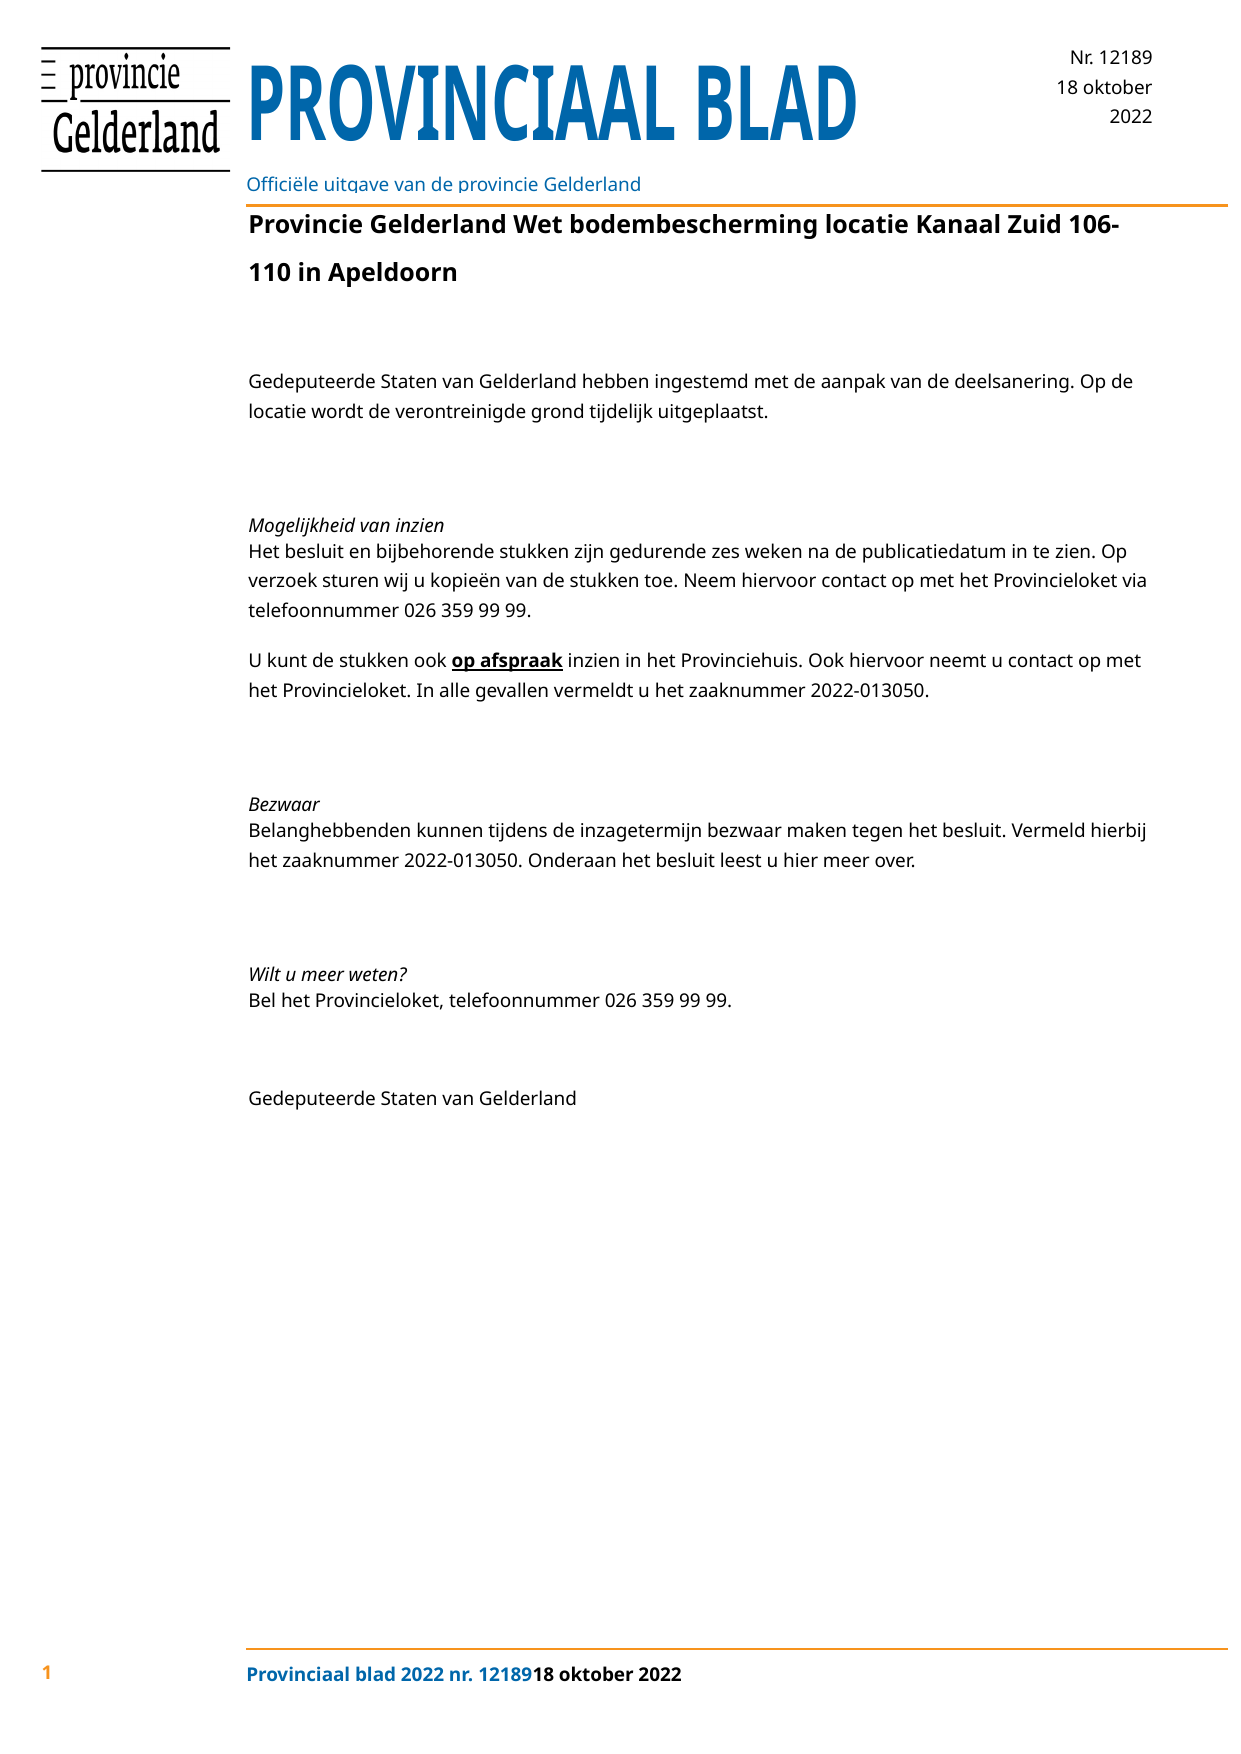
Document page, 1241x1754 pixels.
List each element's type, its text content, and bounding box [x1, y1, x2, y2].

text Mogelijkheid van inzien [248, 512, 1152, 538]
text Wilt u meer weten? [248, 961, 1152, 987]
text Gedeputeerde Staten van Gelderland hebben ingestemd met de aanpak van de deelsanering. Op de locatie wordt de verontreinigde grond tijdelijk uitgeplaatst. [248, 368, 1152, 424]
picture [41, 47, 231, 172]
text U kunt de stukken ook op afspraak inzien in het Provinciehuis. Ook hiervoor neemt u contact op met het Provincieloket. In alle gevallen vermeldt u het zaaknummer 2022-013050. [248, 648, 1152, 703]
text Gedeputeerde Staten van Gelderland [248, 1085, 1152, 1111]
text Het besluit en bijbehorende stukken zijn gedurende zes weken na de publicatiedatum in te zien. Op verzoek sturen wij u kopieën van de stukken toe. Neem hiervoor contact op met het Provincieloket via telefoonnummer 026 359 99 99. [248, 538, 1152, 623]
text Bezwaar [248, 792, 1152, 817]
text Provincie Gelderland Wet bodembescherming locatie Kanaal Zuid 106-110 in Apeldoorn [248, 207, 1152, 288]
text Bel het Provincieloket, telefoonnummer 026 359 99 99. [248, 987, 1152, 1013]
text Belanghebbenden kunnen tijdens de inzagetermijn bezwaar maken tegen het besluit. Vermeld hierbij het zaaknummer 2022-013050. Onderaan het besluit leest u hier meer over. [248, 817, 1152, 873]
